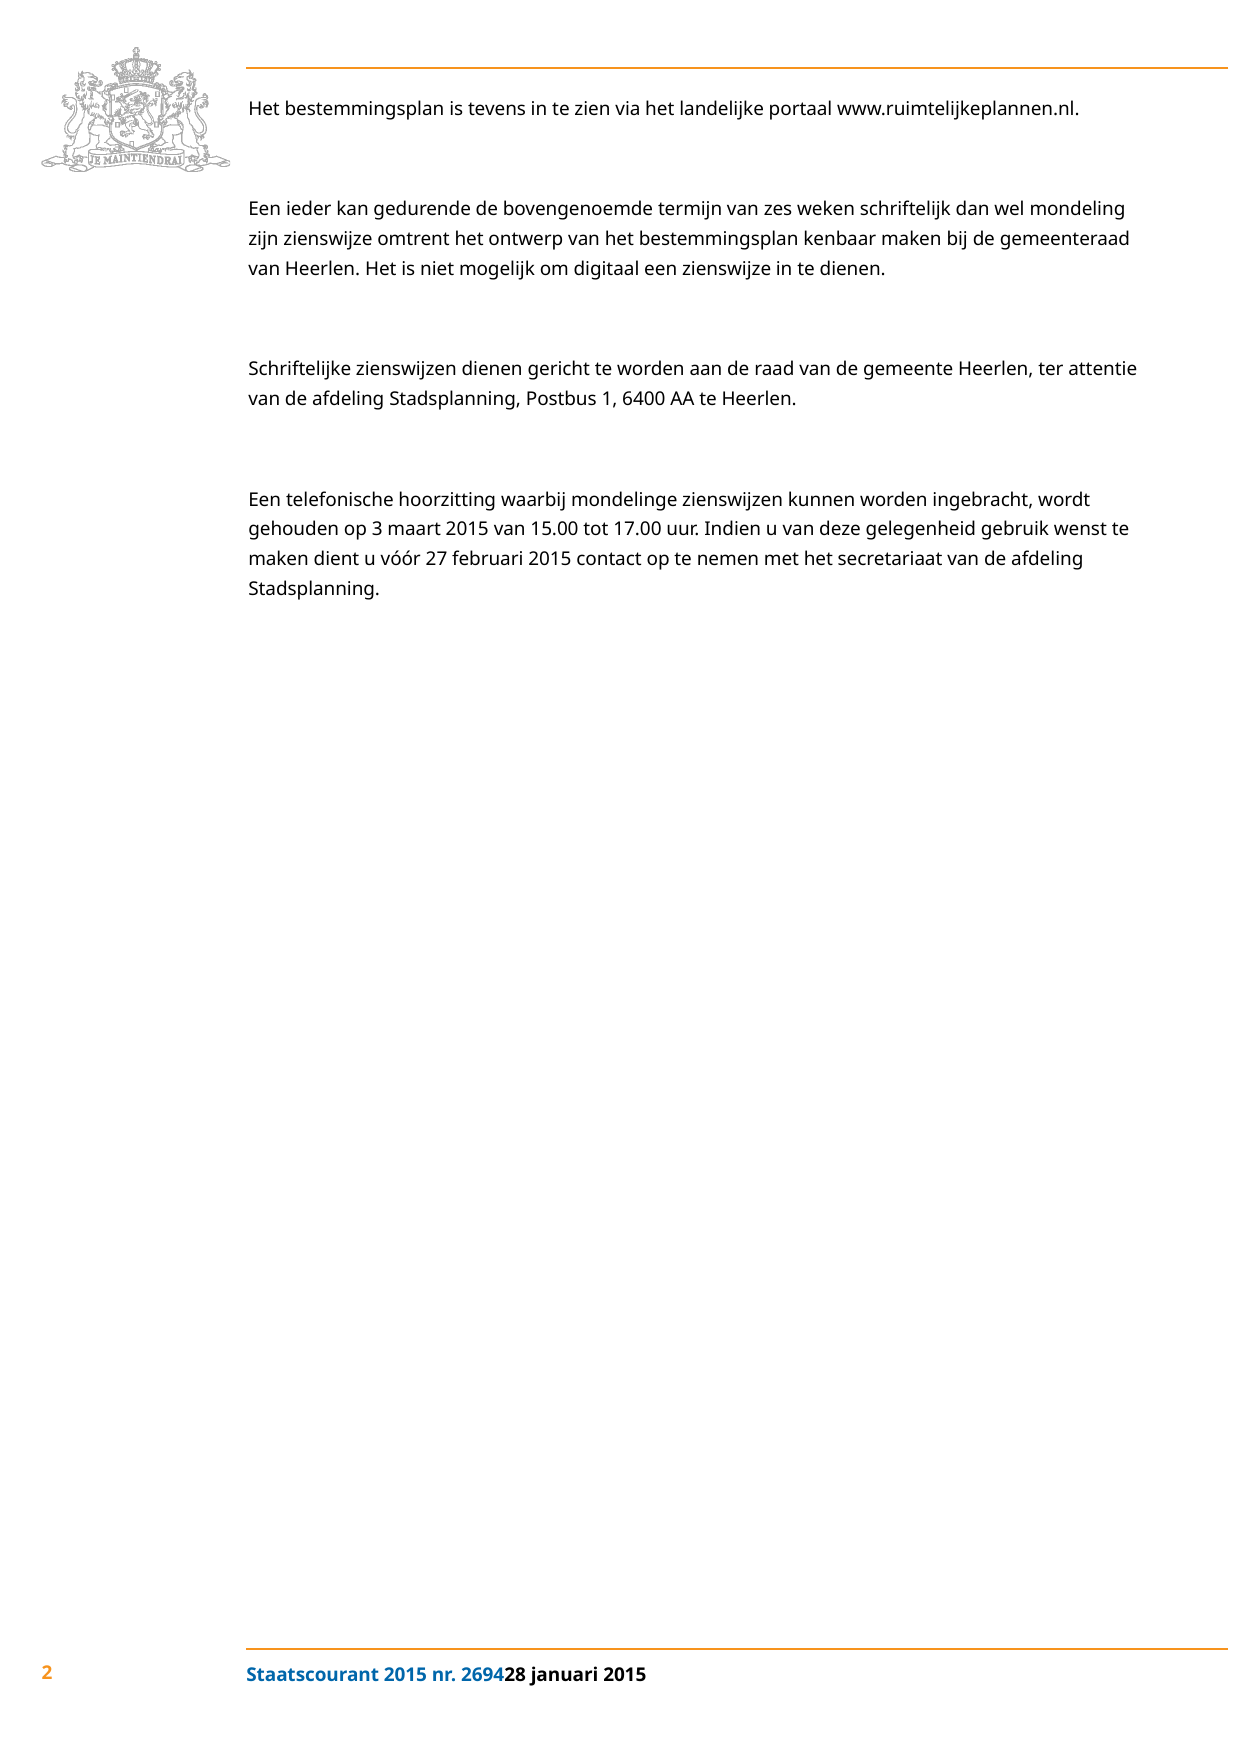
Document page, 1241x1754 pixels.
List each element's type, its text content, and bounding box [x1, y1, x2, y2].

text Een ieder kan gedurende de bovengenoemde termijn van zes weken schriftelijk dan wel mondeling zijn zienswijze omtrent het ontwerp van het bestemmingsplan kenbaar maken bij de gemeenteraad van Heerlen. Het is niet mogelijk om digitaal een zienswijze in te dienen. [248, 196, 1152, 281]
picture [41, 47, 231, 172]
text Een telefonische hoorzitting waarbij mondelinge zienswijzen kunnen worden ingebracht, wordt gehouden op 3 maart 2015 van 15.00 tot 17.00 uur. Indien u van deze gelegenheid gebruik wenst te maken dient u vóór 27 februari 2015 contact op te nemen met het secretariaat van de afdeling Stadsplanning. [248, 486, 1152, 601]
text Het bestemmingsplan is tevens in te zien via het landelijke portaal www.ruimtelijkeplannen.nl. [248, 95, 1152, 121]
text Schriftelijke zienswijzen dienen gericht te worden aan de raad van de gemeente Heerlen, ter attentie van de afdeling Stadsplanning, Postbus 1, 6400 AA te Heerlen. [248, 356, 1152, 411]
